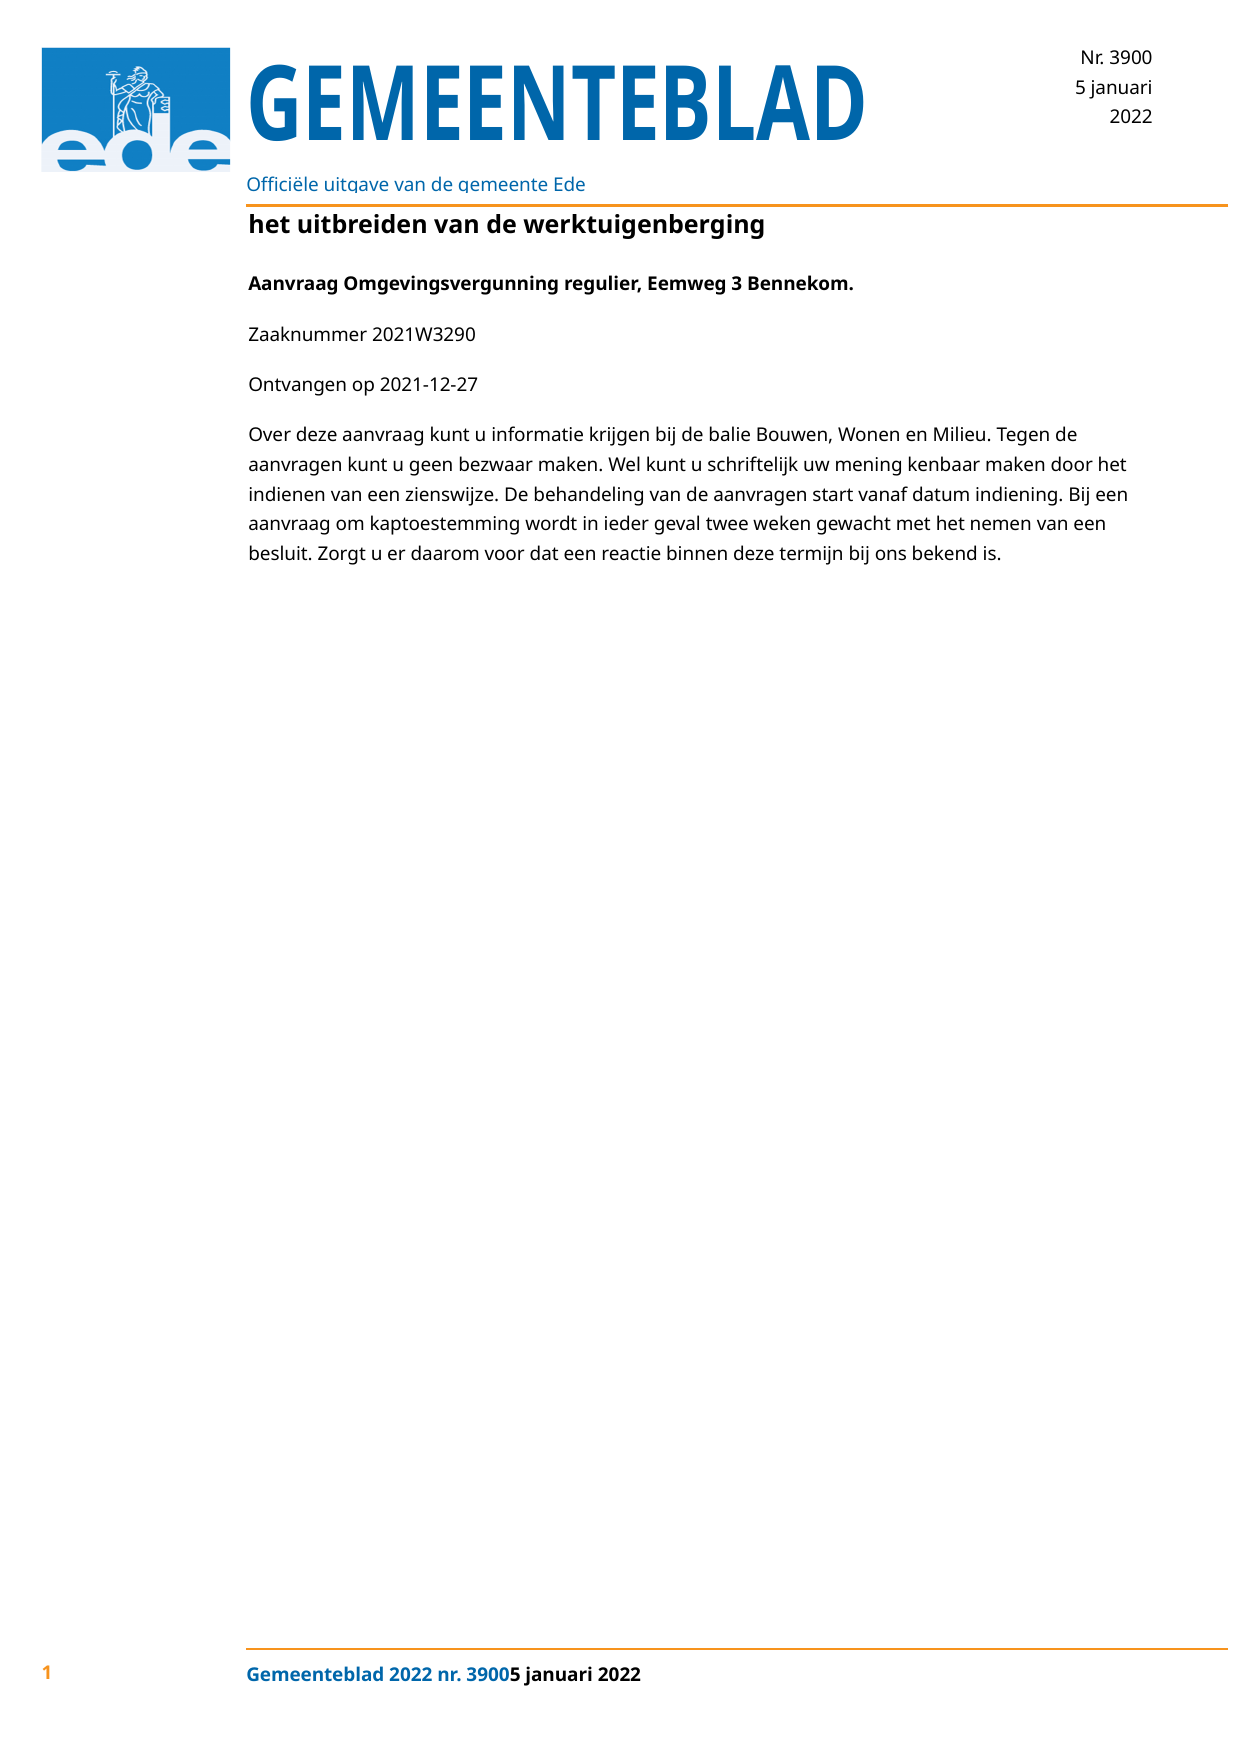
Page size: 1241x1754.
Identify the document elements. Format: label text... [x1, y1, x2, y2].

text Zaaknummer 2021W3290 [248, 321, 1152, 346]
picture [41, 47, 231, 172]
text Ontvangen op 2021-12-27 [248, 371, 1152, 397]
text Over deze aanvraag kunt u informatie krijgen bij de balie Bouwen, Wonen en Milieu. Tegen de aanvragen kunt u geen bezwaar maken. Wel kunt u schriftelijk uw mening kenbaar maken door het indienen van een zienswijze. De behandeling van de aanvragen start vanaf datum indiening. Bij een aanvraag om kaptoestemming wordt in ieder geval twee weken gewacht met het nemen van een besluit. Zorgt u er daarom voor dat een reactie binnen deze termijn bij ons bekend is. [248, 422, 1152, 566]
text Aanvraag Omgevingsvergunning regulier, Eemweg 3 Bennekom. [248, 270, 1152, 296]
text het uitbreiden van de werktuigenberging [248, 207, 1152, 241]
